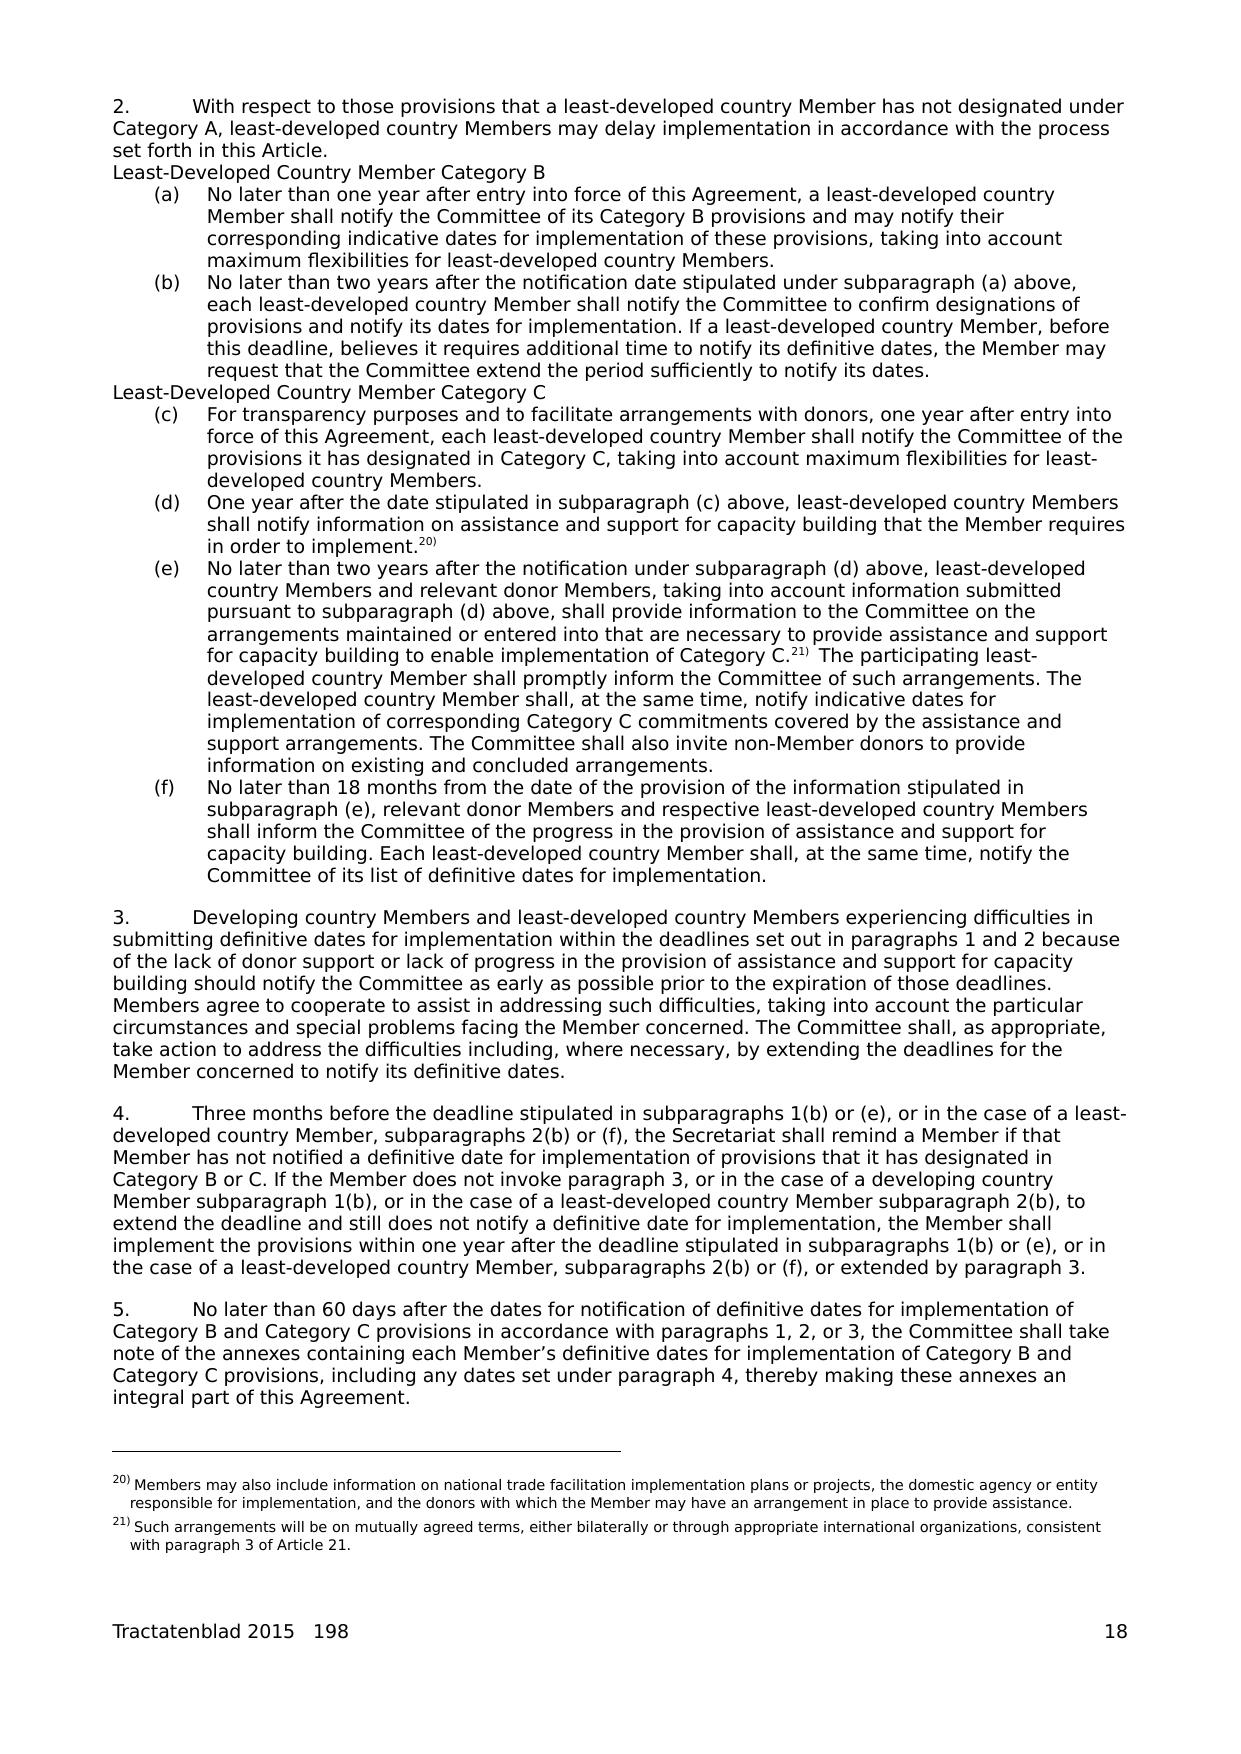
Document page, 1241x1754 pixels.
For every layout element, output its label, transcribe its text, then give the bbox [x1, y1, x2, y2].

text (f) No later than 18 months from the date of the provision of the information stipulated in subparagraph (e), relevant donor Members and respective least-developed country Members shall inform the Committee of the progress in the provision of assistance and support for capacity building. Each least-developed country Member shall, at the same time, notify the Committee of its list of definitive dates for implementation. [153, 777, 1128, 887]
text Least-Developed Country Member Category B [112, 162, 1128, 184]
text Such arrangements will be on mutually agreed terms, either bilaterally or through appropriate international organizations, consistent with paragraph 3 of Article 21. [112, 1515, 1128, 1554]
text (c) For transparency purposes and to facilitate arrangements with donors, one year after entry into force of this Agreement, each least-developed country Member shall notify the Committee of the provisions it has designated in Category C, taking into account maximum flexibilities for least-developed country Members. [153, 404, 1128, 492]
text Least-Developed Country Member Category C [112, 382, 1128, 404]
text 3. Developing country Members and least-developed country Members experiencing difficulties in submitting definitive dates for implementation within the deadlines set out in paragraphs 1 and 2 because of the lack of donor support or lack of progress in the provision of assistance and support for capacity building should notify the Committee as early as possible prior to the expiration of those deadlines. Members agree to cooperate to assist in addressing such difficulties, taking into account the particular circumstances and special problems facing the Member concerned. The Committee shall, as appropriate, take action to address the difficulties including, where necessary, by extending the deadlines for the Member concerned to notify its definitive dates. [112, 907, 1128, 1083]
text (a) No later than one year after entry into force of this Agreement, a least-developed country Member shall notify the Committee of its Category B provisions and may notify their corresponding indicative dates for implementation of these provisions, taking into account maximum flexibilities for least-developed country Members. [153, 184, 1128, 272]
text Members may also include information on national trade facilitation implementation plans or projects, the domestic agency or entity responsible for implementation, and the donors with which the Member may have an arrangement in place to provide assistance. [112, 1473, 1128, 1512]
text 5. No later than 60 days after the dates for notification of definitive dates for implementation of Category B and Category C provisions in accordance with paragraphs 1, 2, or 3, the Committee shall take note of the annexes containing each Member’s definitive dates for implementation of Category B and Category C provisions, including any dates set under paragraph 4, thereby making these annexes an integral part of this Agreement. [112, 1299, 1128, 1409]
text (d) One year after the date stipulated in subparagraph (c) above, least-developed country Members shall notify information on assistance and support for capacity building that the Member requires in order to implement. [153, 492, 1128, 557]
text (b) No later than two years after the notification date stipulated under subparagraph (a) above, each least-developed country Member shall notify the Committee to confirm designations of provisions and notify its dates for implementation. If a least-developed country Member, before this deadline, believes it requires additional time to notify its definitive dates, the Member may request that the Committee extend the period sufficiently to notify its dates. [153, 272, 1128, 382]
text 4. Three months before the deadline stipulated in subparagraphs 1(b) or (e), or in the case of a least-developed country Member, subparagraphs 2(b) or (f), the Secretariat shall remind a Member if that Member has not notified a definitive date for implementation of provisions that it has designated in Category B or C. If the Member does not invoke paragraph 3, or in the case of a developing country Member subparagraph 1(b), or in the case of a least-developed country Member subparagraph 2(b), to extend the deadline and still does not notify a definitive date for implementation, the Member shall implement the provisions within one year after the deadline stipulated in subparagraphs 1(b) or (e), or in the case of a least-developed country Member, subparagraphs 2(b) or (f), or extended by paragraph 3. [112, 1103, 1128, 1279]
text (e) No later than two years after the notification under subparagraph (d) above, least-developed country Members and relevant donor Members, taking into account information submitted pursuant to subparagraph (d) above, shall provide information to the Committee on the arrangements maintained or entered into that are necessary to provide assistance and support for capacity building to enable implementation of Category C. The participating least-developed country Member shall promptly inform the Committee of such arrangements. The least-developed country Member shall, at the same time, notify indicative dates for implementation of corresponding Category C commitments covered by the assistance and support arrangements. The Committee shall also invite non-Member donors to provide information on existing and concluded arrangements. [153, 557, 1128, 777]
text 2. With respect to those provisions that a least-developed country Member has not designated under Category A, least-developed country Members may delay implementation in accordance with the process set forth in this Article. [112, 96, 1128, 162]
